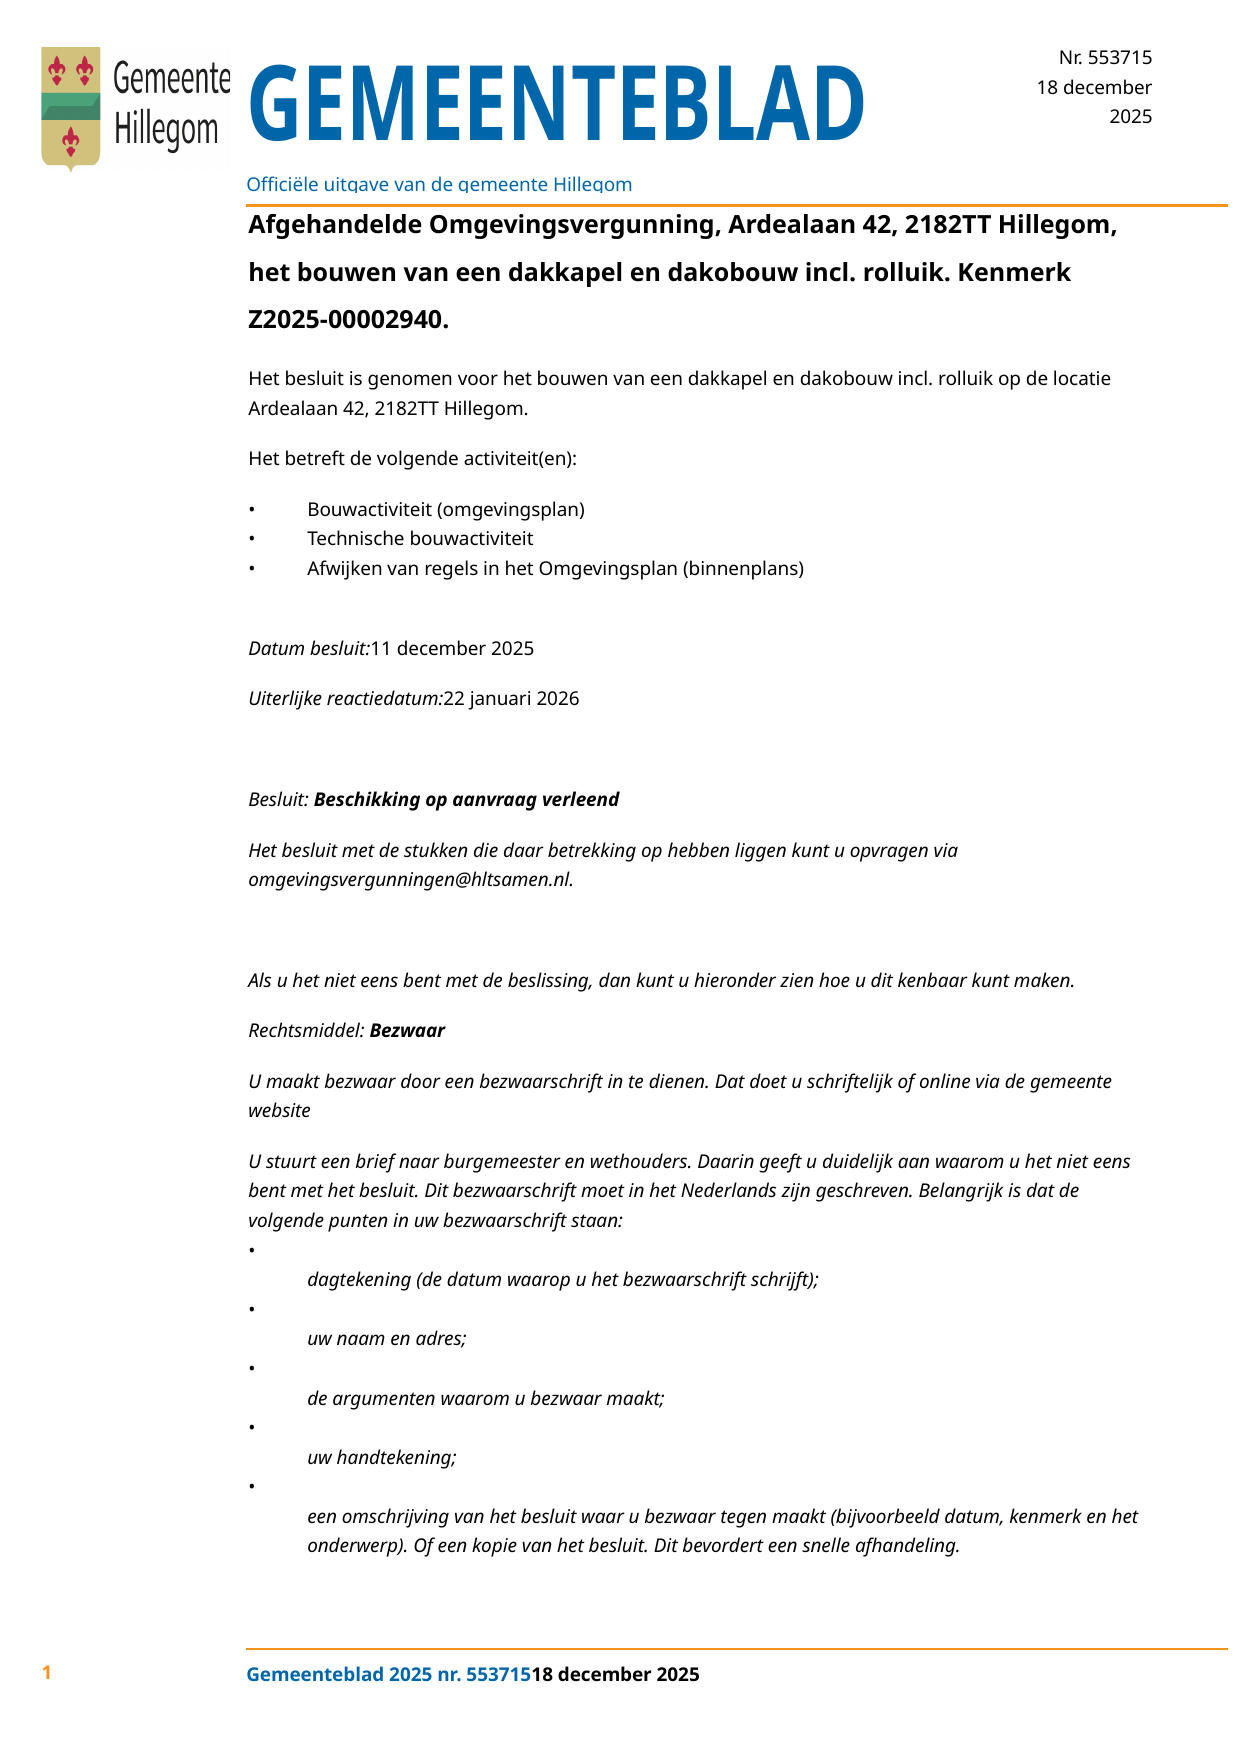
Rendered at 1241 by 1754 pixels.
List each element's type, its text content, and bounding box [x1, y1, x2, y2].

list dagtekening (de datum waarop u het bezwaarschrift schrijft); [248, 1266, 1152, 1292]
text Het besluit met de stukken die daar betrekking op hebben liggen kunt u opvragen via omgevingsvergunningen@hltsamen.nl. [248, 837, 1152, 892]
list uw naam en adres; [248, 1326, 1152, 1351]
text Uiterlijke reactiedatum:22 januari 2026 [248, 686, 1152, 711]
text Als u het niet eens bent met de beslissing, dan kunt u hieronder zien hoe u dit kenbaar kunt maken. [248, 967, 1152, 993]
list Afwijken van regels in het Omgevingsplan (binnenplans) [248, 555, 1152, 581]
list de argumenten waarom u bezwaar maakt; [248, 1385, 1152, 1410]
list Bouwactiviteit (omgevingsplan) [248, 496, 1152, 522]
text U stuurt een brief naar burgemeester en wethouders. Daarin geeft u duidelijk aan waarom u het niet eens bent met het besluit. Dit bezwaarschrift moet in het Nederlands zijn geschreven. Belangrijk is dat de volgende punten in uw bezwaarschrift staan: [248, 1148, 1152, 1233]
text Het betreft de volgende activiteit(en): [248, 446, 1152, 471]
text U maakt bezwaar door een bezwaarschrift in te dienen. Dat doet u schriftelijk of online via de gemeente website [248, 1068, 1152, 1123]
text Het besluit is genomen voor het bouwen van een dakkapel en dakobouw incl. rolluik op de locatie Ardealaan 42, 2182TT Hillegom. [248, 366, 1152, 421]
text Rechtsmiddel: Bezwaar [248, 1018, 1152, 1043]
text Besluit: Beschikking op aanvraag verleend [248, 786, 1152, 812]
list Technische bouwactiviteit [248, 526, 1152, 551]
text Datum besluit:11 december 2025 [248, 635, 1152, 661]
picture [41, 47, 231, 172]
text Afgehandelde Omgevingsvergunning, Ardealaan 42, 2182TT Hillegom, het bouwen van een dakkapel en dakobouw incl. rolluik. Kenmerk Z2025-00002940. [248, 207, 1152, 336]
list een omschrijving van het besluit waar u bezwaar tegen maakt (bijvoorbeeld datum, kenmerk en het onderwerp). Of een kopie van het besluit. Dit bevordert een snelle afhandeling. [248, 1503, 1152, 1558]
list uw handtekening; [248, 1444, 1152, 1469]
